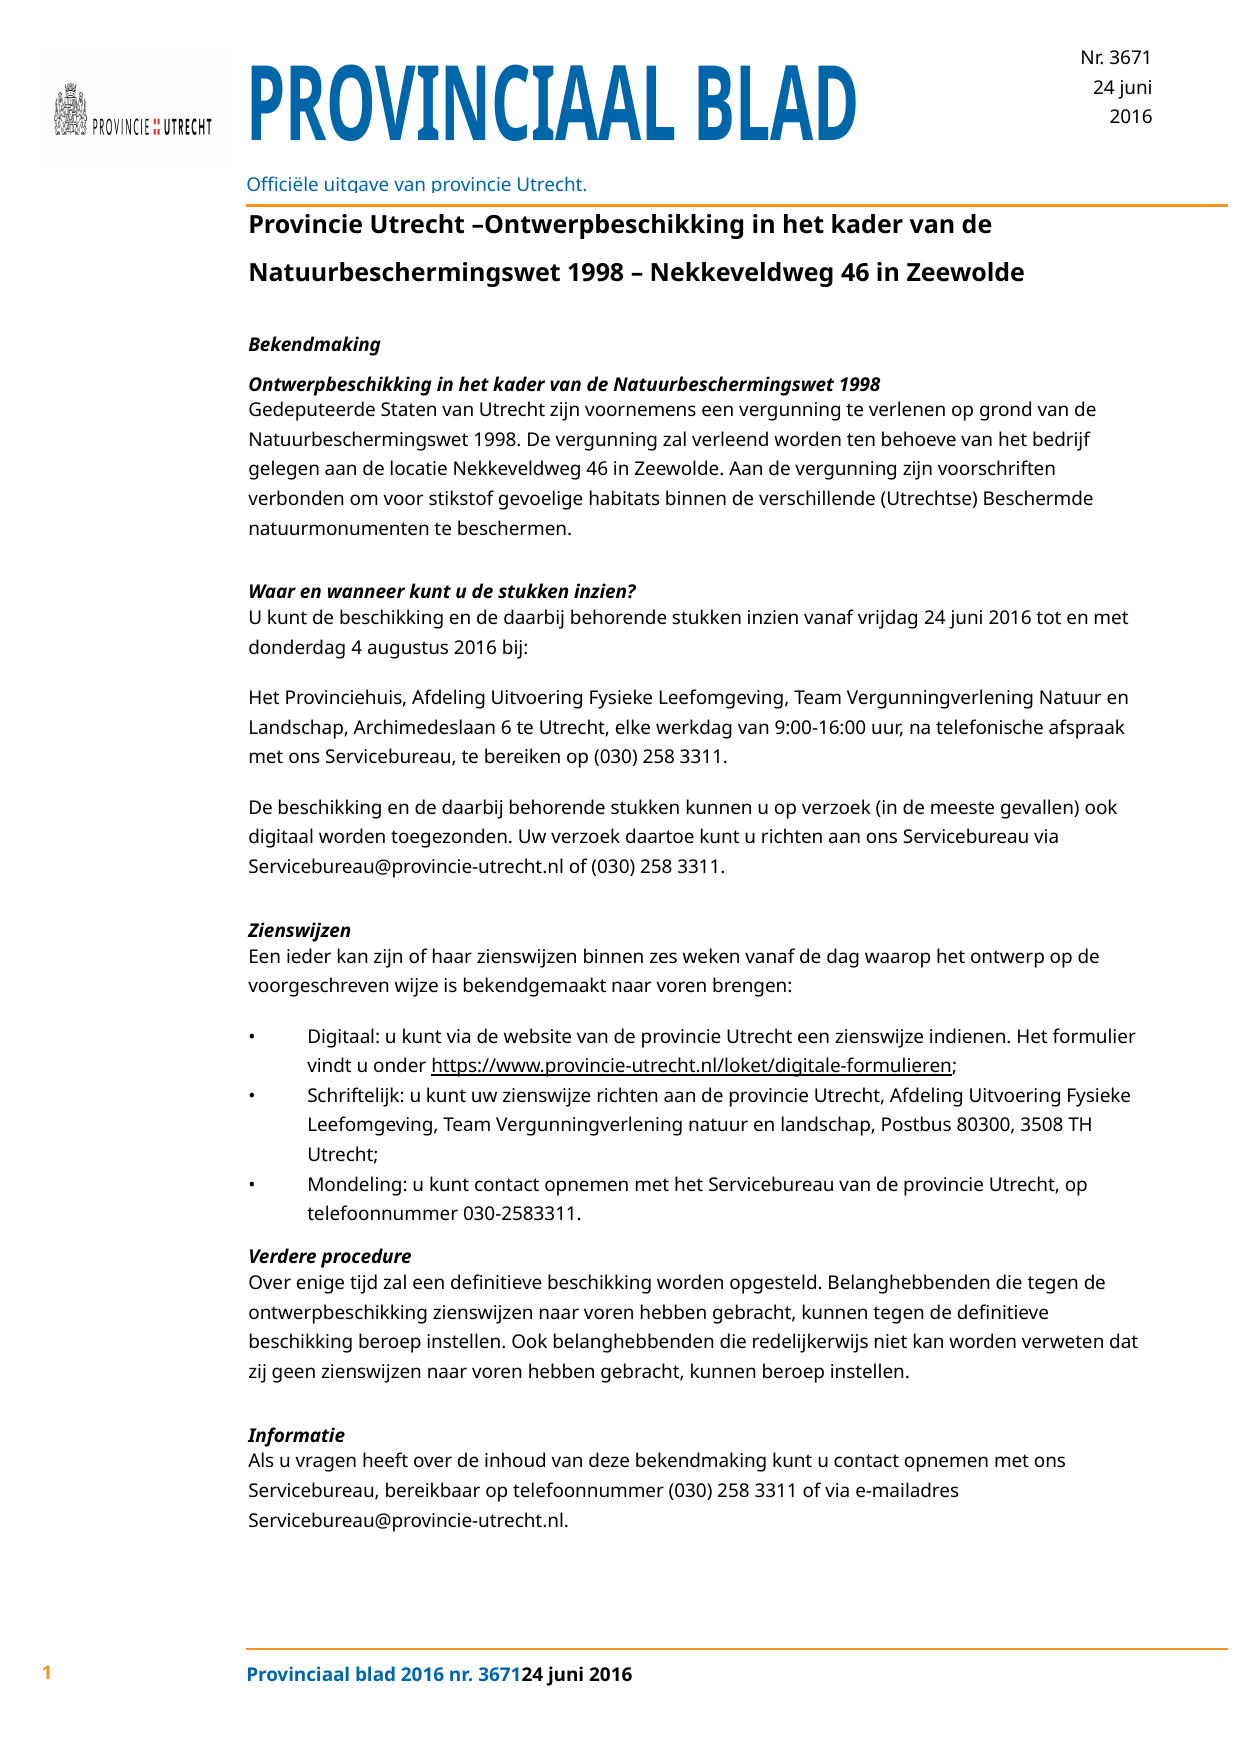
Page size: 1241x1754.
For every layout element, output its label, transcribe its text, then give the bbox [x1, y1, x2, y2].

text Een ieder kan zijn of haar zienswijzen binnen zes weken vanaf de dag waarop het ontwerp op de voorgeschreven wijze is bekendgemaakt naar voren brengen: [248, 943, 1152, 998]
text De beschikking en de daarbij behorende stukken kunnen u op verzoek (in de meeste gevallen) ook digitaal worden toegezonden. Uw verzoek daartoe kunt u richten aan ons Servicebureau via Servicebureau@provincie-utrecht.nl of (030) 258 3311. [248, 794, 1152, 879]
text Het Provinciehuis, Afdeling Uitvoering Fysieke Leefomgeving, Team Vergunningverlening Natuur en Landschap, Archimedeslaan 6 te Utrecht, elke werkdag van 9:00-16:00 uur, na telefonische afspraak met ons Servicebureau, te bereiken op (030) 258 3311. [248, 684, 1152, 769]
text Gedeputeerde Staten van Utrecht zijn voornemens een vergunning te verlenen op grond van de Natuurbeschermingswet 1998. De vergunning zal verleend worden ten behoeve van het bedrijf gelegen aan de locatie Nekkeveldweg 46 in Zeewolde. Aan de vergunning zijn voorschriften verbonden om voor stikstof gevoelige habitats binnen de verschillende (Utrechtse) Beschermde natuurmonumenten te beschermen. [248, 396, 1152, 541]
list Schriftelijk: u kunt uw zienswijze richten aan de provincie Utrecht, Afdeling Uitvoering Fysieke Leefomgeving, Team Vergunningverlening natuur en landschap, Postbus 80300, 3508 TH Utrecht; [248, 1082, 1152, 1167]
list Digitaal: u kunt via de website van de provincie Utrecht een zienswijze indienen. Het formulier vindt u onder https://www.provincie-utrecht.nl/loket/digitale-formulieren; [248, 1023, 1152, 1078]
text Over enige tijd zal een definitieve beschikking worden opgesteld. Belanghebbenden die tegen de ontwerpbeschikking zienswijzen naar voren hebben gebracht, kunnen tegen de definitieve beschikking beroep instellen. Ook belanghebbenden die redelijkerwijs niet kan worden verweten dat zij geen zienswijzen naar voren hebben gebracht, kunnen beroep instellen. [248, 1269, 1152, 1384]
text Zienswijzen [248, 917, 1152, 943]
text U kunt de beschikking en de daarbij behorende stukken inzien vanaf vrijdag 24 juni 2016 tot en met donderdag 4 augustus 2016 bij: [248, 604, 1152, 660]
text Als u vragen heeft over de inhoud van deze bekendmaking kunt u contact opnemen met ons Servicebureau, bereikbaar op telefoonnummer (030) 258 3311 of via e-mailadres Servicebureau@provincie-utrecht.nl. [248, 1448, 1152, 1533]
text Bekendmaking [248, 331, 1152, 357]
text Verdere procedure [248, 1243, 1152, 1269]
text Ontwerpbeschikking in het kader van de Natuurbeschermingswet 1998 [248, 371, 1152, 396]
text Waar en wanneer kunt u de stukken inzien? [248, 579, 1152, 604]
text Informatie [248, 1422, 1152, 1448]
list Mondeling: u kunt contact opnemen met het Servicebureau van de provincie Utrecht, op telefoonnummer 030-2583311. [248, 1171, 1152, 1226]
text Provincie Utrecht –Ontwerpbeschikking in het kader van de Natuurbeschermingswet 1998 – Nekkeveldweg 46 in Zeewolde [248, 207, 1152, 288]
picture [41, 47, 231, 172]
